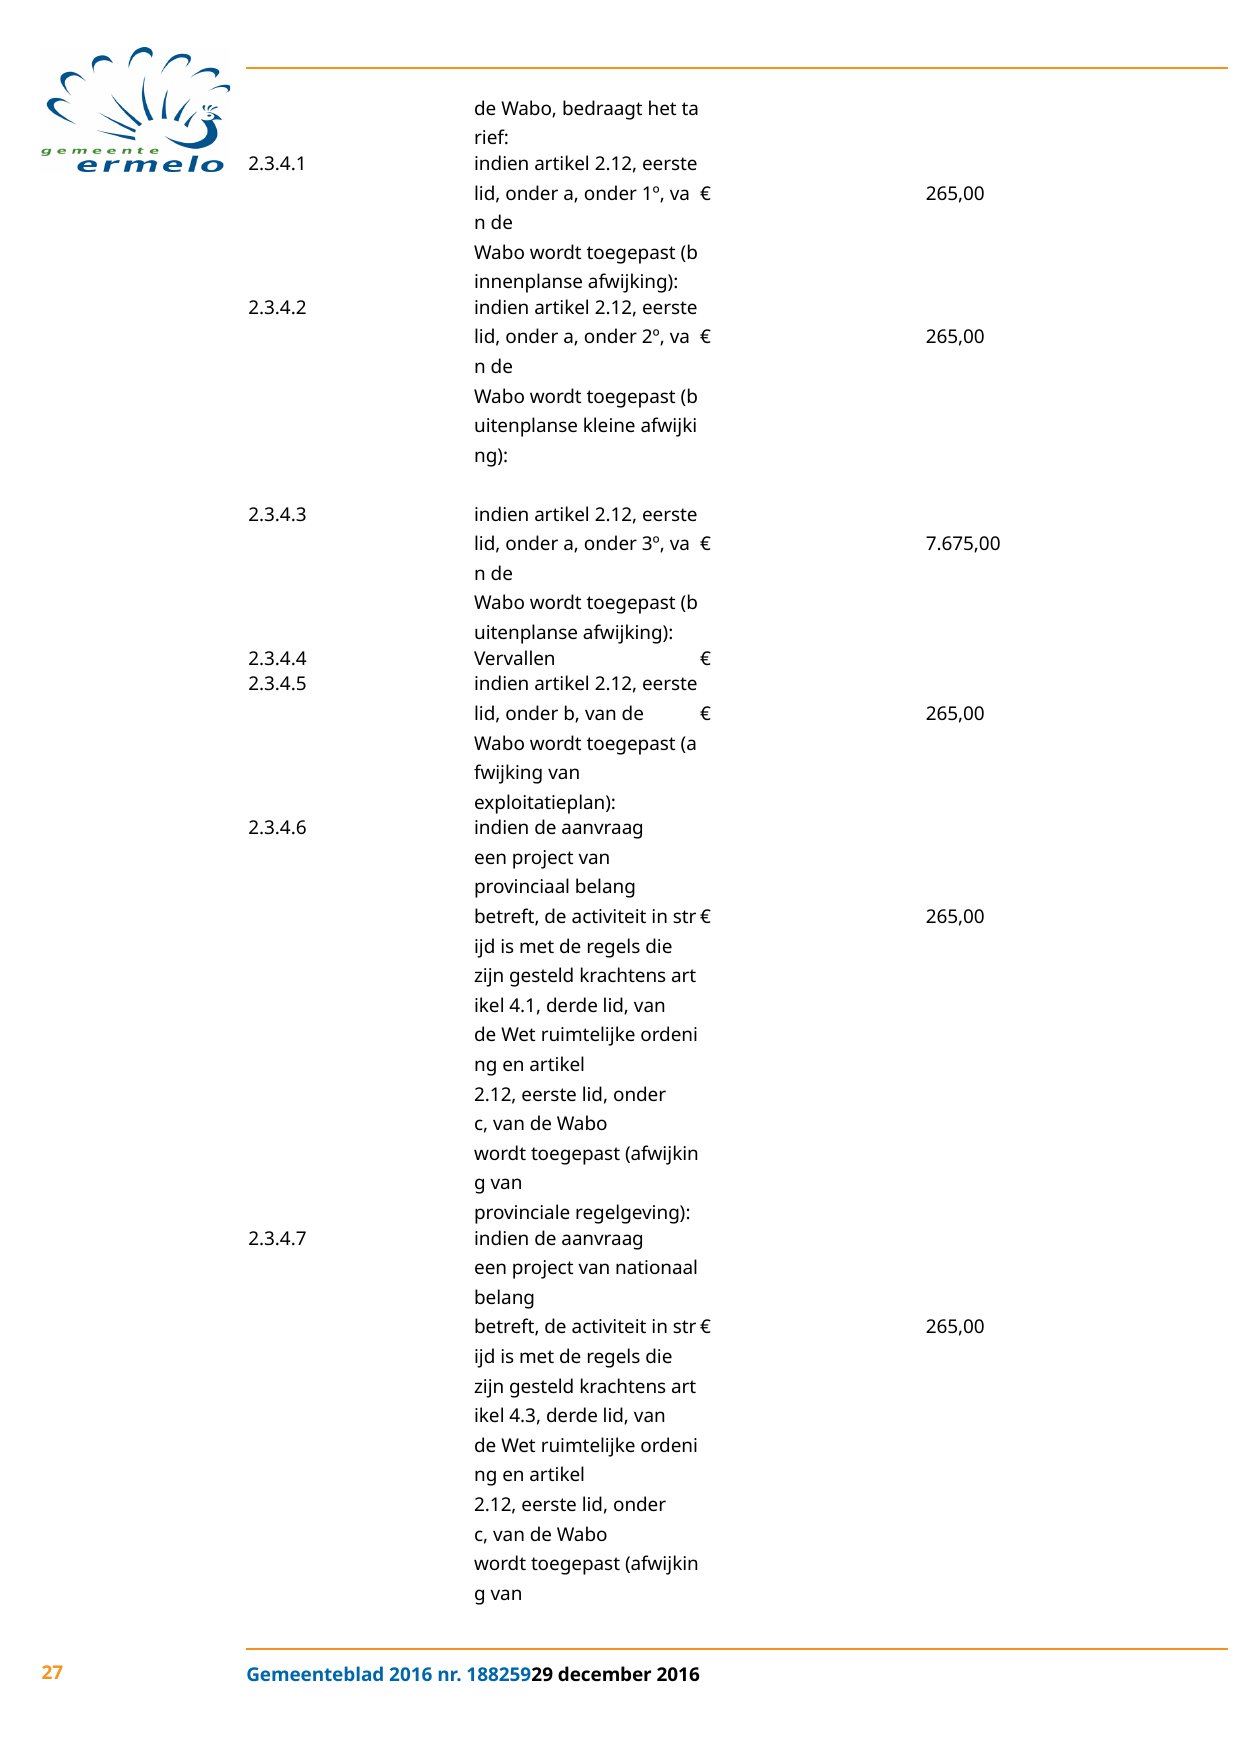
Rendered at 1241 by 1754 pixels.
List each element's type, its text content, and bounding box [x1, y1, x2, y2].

table_cell 2.3.4.7 [248, 1225, 474, 1606]
table_cell indien artikel 2.12, eerste lid, onder a, onder 1º, van de Wabo wordt toegepast (binnenplanse afwijking): [474, 150, 700, 294]
table_cell € [700, 294, 926, 468]
table_cell 265,00 [926, 1225, 1152, 1606]
table_header indien artikel 2.12, eerste lid, onder a, onder 3º, van de Wabo wordt toegepast (buitenplanse afwijking): [474, 501, 700, 645]
table_cell 2.3.4.1 [248, 150, 474, 294]
table_cell [248, 95, 474, 150]
table_cell Vervallen [474, 645, 700, 671]
table_cell € [700, 150, 926, 294]
table_cell indien artikel 2.12, eerste lid, onder b, van de Wabo wordt toegepast (afwijking van exploitatieplan): [474, 671, 700, 814]
table_cell 2.3.4.2 [248, 294, 474, 468]
table_cell € [700, 671, 926, 814]
table_cell de Wabo, bedraagt het tarief: [474, 95, 700, 150]
table_header 2.3.4.3 [248, 501, 474, 645]
table_cell € [700, 645, 926, 671]
table_cell 265,00 [926, 815, 1152, 1225]
table_cell 265,00 [926, 150, 1152, 294]
table_cell 2.3.4.6 [248, 815, 474, 1225]
table_cell [926, 95, 1152, 150]
table_cell 265,00 [926, 294, 1152, 468]
table_cell 2.3.4.5 [248, 671, 474, 814]
table_cell [926, 645, 1152, 671]
table_cell indien artikel 2.12, eerste lid, onder a, onder 2º, van de Wabo wordt toegepast (buitenplanse kleine afwijking): [474, 294, 700, 468]
table_cell 2.3.4.4 [248, 645, 474, 671]
table_cell € [700, 1225, 926, 1606]
table_header 7.675,00 [926, 501, 1152, 645]
table_cell indien de aanvraag een project van provinciaal belang betreft, de activiteit in strijd is met de regels die zijn gesteld krachtens artikel 4.1, derde lid, van de Wet ruimtelijke ordening en artikel 2.12, eerste lid, onder c, van de Wabo wordt toegepast (afwijking van provinciale regelgeving): [474, 815, 700, 1225]
table_cell [700, 95, 926, 150]
table_cell 265,00 [926, 671, 1152, 814]
table_cell indien de aanvraag een project van nationaal belang betreft, de activiteit in strijd is met de regels die zijn gesteld krachtens artikel 4.3, derde lid, van de Wet ruimtelijke ordening en artikel 2.12, eerste lid, onder c, van de Wabo wordt toegepast (afwijking van [474, 1225, 700, 1606]
picture [41, 47, 231, 172]
table_cell € [700, 815, 926, 1225]
table_header € [700, 501, 926, 645]
